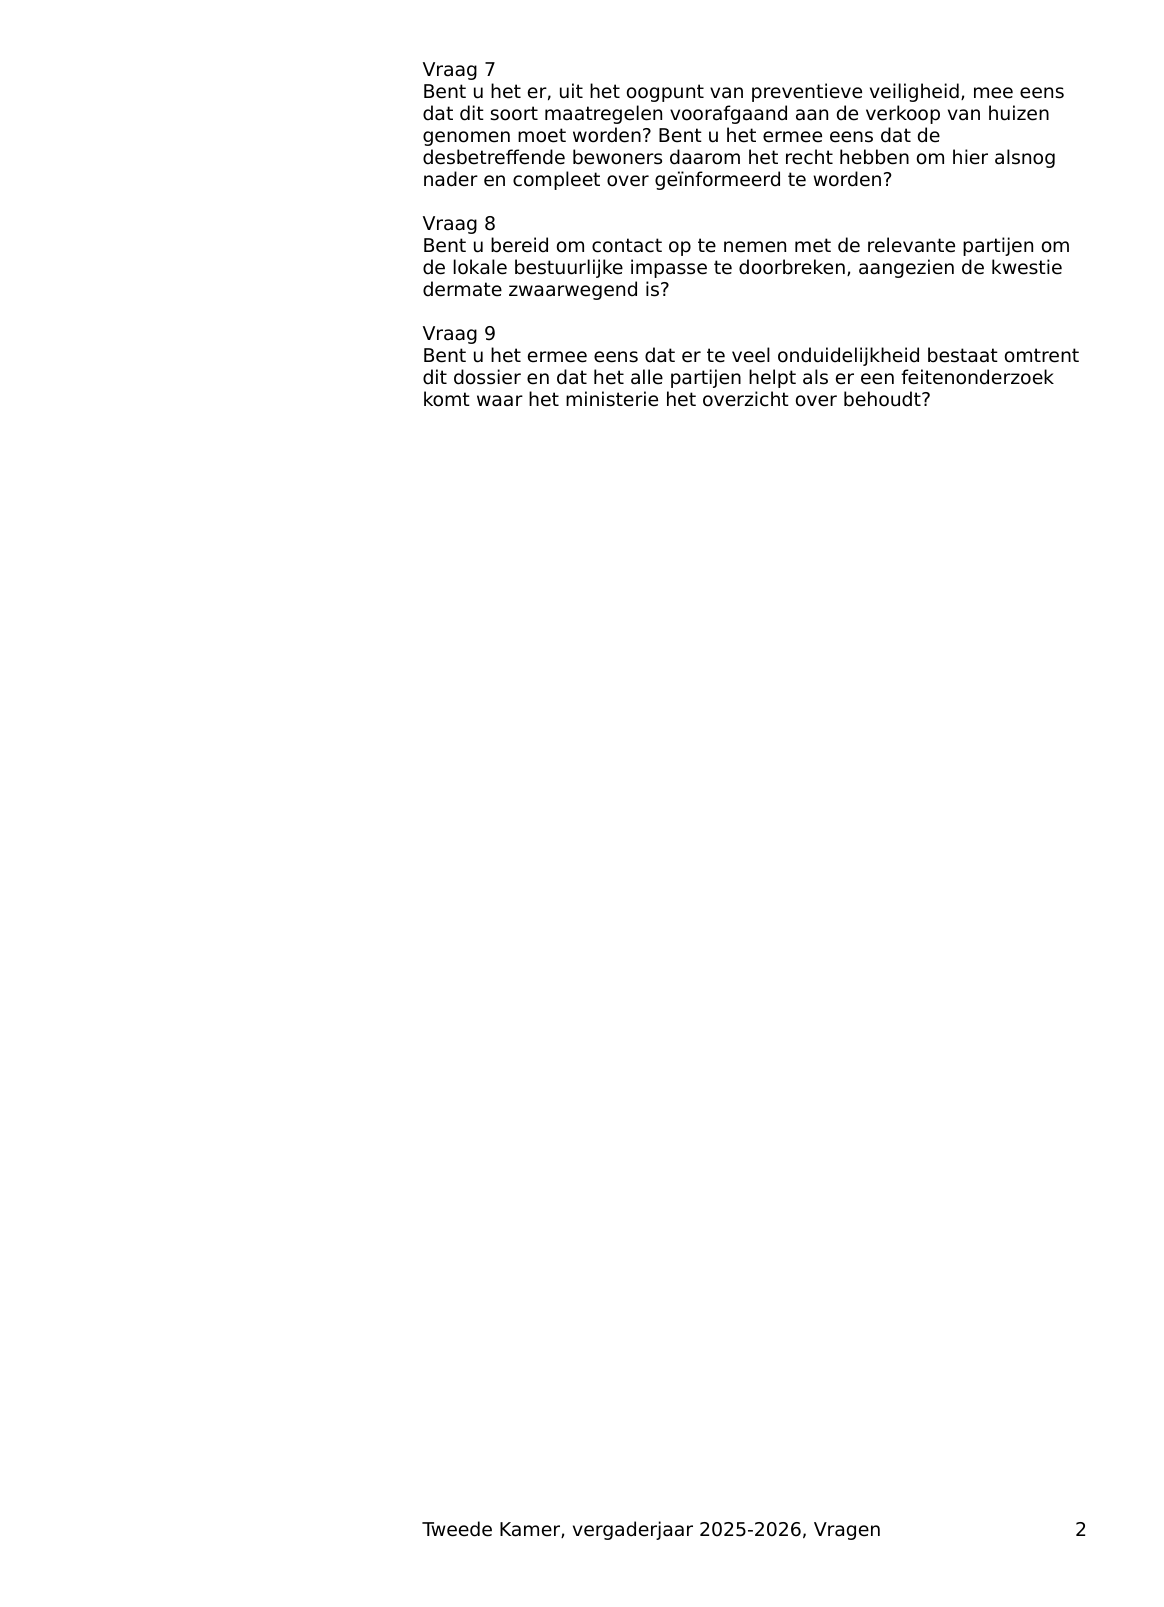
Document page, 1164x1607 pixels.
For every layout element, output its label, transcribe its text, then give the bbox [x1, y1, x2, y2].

text Vraag 9 [422, 323, 1087, 345]
text Bent u het ermee eens dat er te veel onduidelijkheid bestaat omtrent dit dossier en dat het alle partijen helpt als er een feitenonderzoek komt waar het ministerie het overzicht over behoudt? [422, 345, 1087, 411]
text Vraag 7 [422, 59, 1087, 81]
text Bent u bereid om contact op te nemen met de relevante partijen om de lokale bestuurlijke impasse te doorbreken, aangezien de kwestie dermate zwaarwegend is? [422, 235, 1087, 301]
text Vraag 8 [422, 213, 1087, 235]
text Bent u het er, uit het oogpunt van preventieve veiligheid, mee eens dat dit soort maatregelen voorafgaand aan de verkoop van huizen genomen moet worden? Bent u het ermee eens dat de desbetreffende bewoners daarom het recht hebben om hier alsnog nader en compleet over geïnformeerd te worden? [422, 81, 1087, 191]
